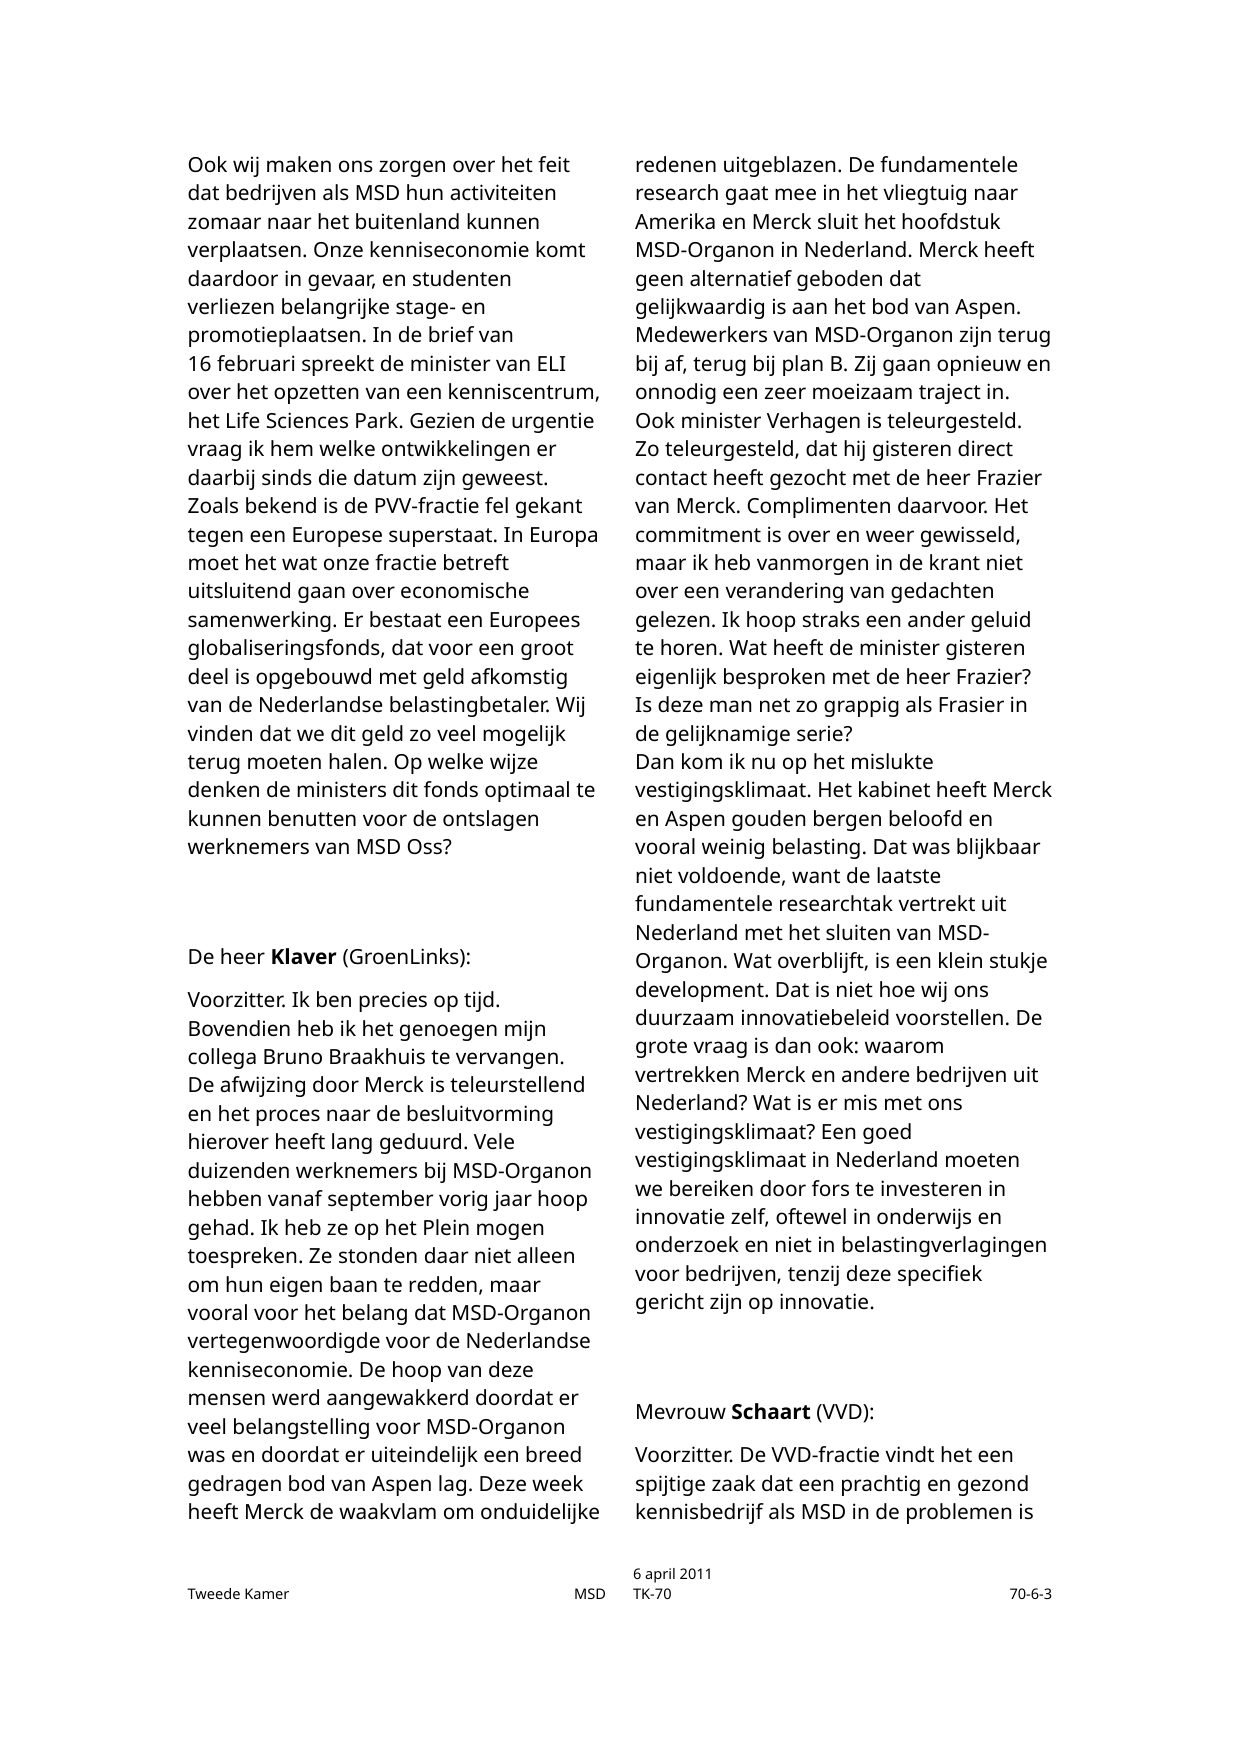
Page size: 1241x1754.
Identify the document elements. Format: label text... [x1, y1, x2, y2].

text Ook wij maken ons zorgen over het feit dat bedrijven als MSD hun activiteiten zomaar naar het buitenland kunnen verplaatsen. Onze kenniseconomie komt daardoor in gevaar, en studenten verliezen belangrijke stage- en promotieplaatsen. In de brief van 16 februari spreekt de minister van ELI over het opzetten van een kenniscentrum, het Life Sciences Park. Gezien de urgentie vraag ik hem welke ontwikkelingen er daarbij sinds die datum zijn geweest. Zoals bekend is de PVV-fractie fel gekant tegen een Europese superstaat. In Europa moet het wat onze fractie betreft uitsluitend gaan over economische samenwerking. Er bestaat een Europees globaliseringsfonds, dat voor een groot deel is opgebouwd met geld afkomstig van de Nederlandse belastingbetaler. Wij vinden dat we dit geld zo veel mogelijk terug moeten halen. Op welke wijze denken de ministers dit fonds optimaal te kunnen benutten voor de ontslagen werknemers van MSD Oss? [187, 150, 605, 861]
text  [635, 1346, 1053, 1374]
text redenen uitgeblazen. De fundamentele research gaat mee in het vliegtuig naar Amerika en Merck sluit het hoofdstuk MSD-Organon in Nederland. Merck heeft geen alternatief geboden dat gelijkwaardig is aan het bod van Aspen. Medewerkers van MSD-Organon zijn terug bij af, terug bij plan B. Zij gaan opnieuw en onnodig een zeer moeizaam traject in. [635, 150, 1053, 406]
text  [187, 891, 605, 919]
text Voorzitter. Ik ben precies op tijd. Bovendien heb ik het genoegen mijn collega Bruno Braakhuis te vervangen. [187, 985, 605, 1071]
text De afwijzing door Merck is teleurstellend en het proces naar de besluitvorming hierover heeft lang geduurd. Vele duizenden werknemers bij MSD-Organon hebben vanaf september vorig jaar hoop gehad. Ik heb ze op het Plein mogen toespreken. Ze stonden daar niet alleen om hun eigen baan te redden, maar vooral voor het belang dat MSD-Organon vertegenwoordigde voor de Nederlandse kenniseconomie. De hoop van deze mensen werd aangewakkerd doordat er veel belangstelling voor MSD-Organon was en doordat er uiteindelijk een breed gedragen bod van Aspen lag. Deze week heeft Merck de waakvlam om onduidelijke [187, 1071, 605, 1526]
text De heer Klaver (GroenLinks): [187, 942, 605, 970]
text Voorzitter. De VVD-fractie vindt het een spijtige zaak dat een prachtig en gezond kennisbedrijf als MSD in de problemen is [635, 1440, 1053, 1526]
text Ook minister Verhagen is teleurgesteld. Zo teleurgesteld, dat hij gisteren direct contact heeft gezocht met de heer Frazier van Merck. Complimenten daarvoor. Het commitment is over en weer gewisseld, maar ik heb vanmorgen in de krant niet over een verandering van gedachten gelezen. Ik hoop straks een ander geluid te horen. Wat heeft de minister gisteren eigenlijk besproken met de heer Frazier? Is deze man net zo grappig als Frasier in de gelijknamige serie? [635, 406, 1053, 747]
text Mevrouw Schaart (VVD): [635, 1397, 1053, 1425]
text Dan kom ik nu op het mislukte vestigingsklimaat. Het kabinet heeft Merck en Aspen gouden bergen beloofd en vooral weinig belasting. Dat was blijkbaar niet voldoende, want de laatste fundamentele researchtak vertrekt uit Nederland met het sluiten van MSD-Organon. Wat overblijft, is een klein stukje development. Dat is niet hoe wij ons duurzaam innovatiebeleid voorstellen. De grote vraag is dan ook: waarom vertrekken Merck en andere bedrijven uit Nederland? Wat is er mis met ons vestigingsklimaat? Een goed vestigingsklimaat in Nederland moeten we bereiken door fors te investeren in innovatie zelf, oftewel in onderwijs en onderzoek en niet in belastingverlagingen voor bedrijven, tenzij deze specifiek gericht zijn op innovatie. [635, 747, 1053, 1316]
